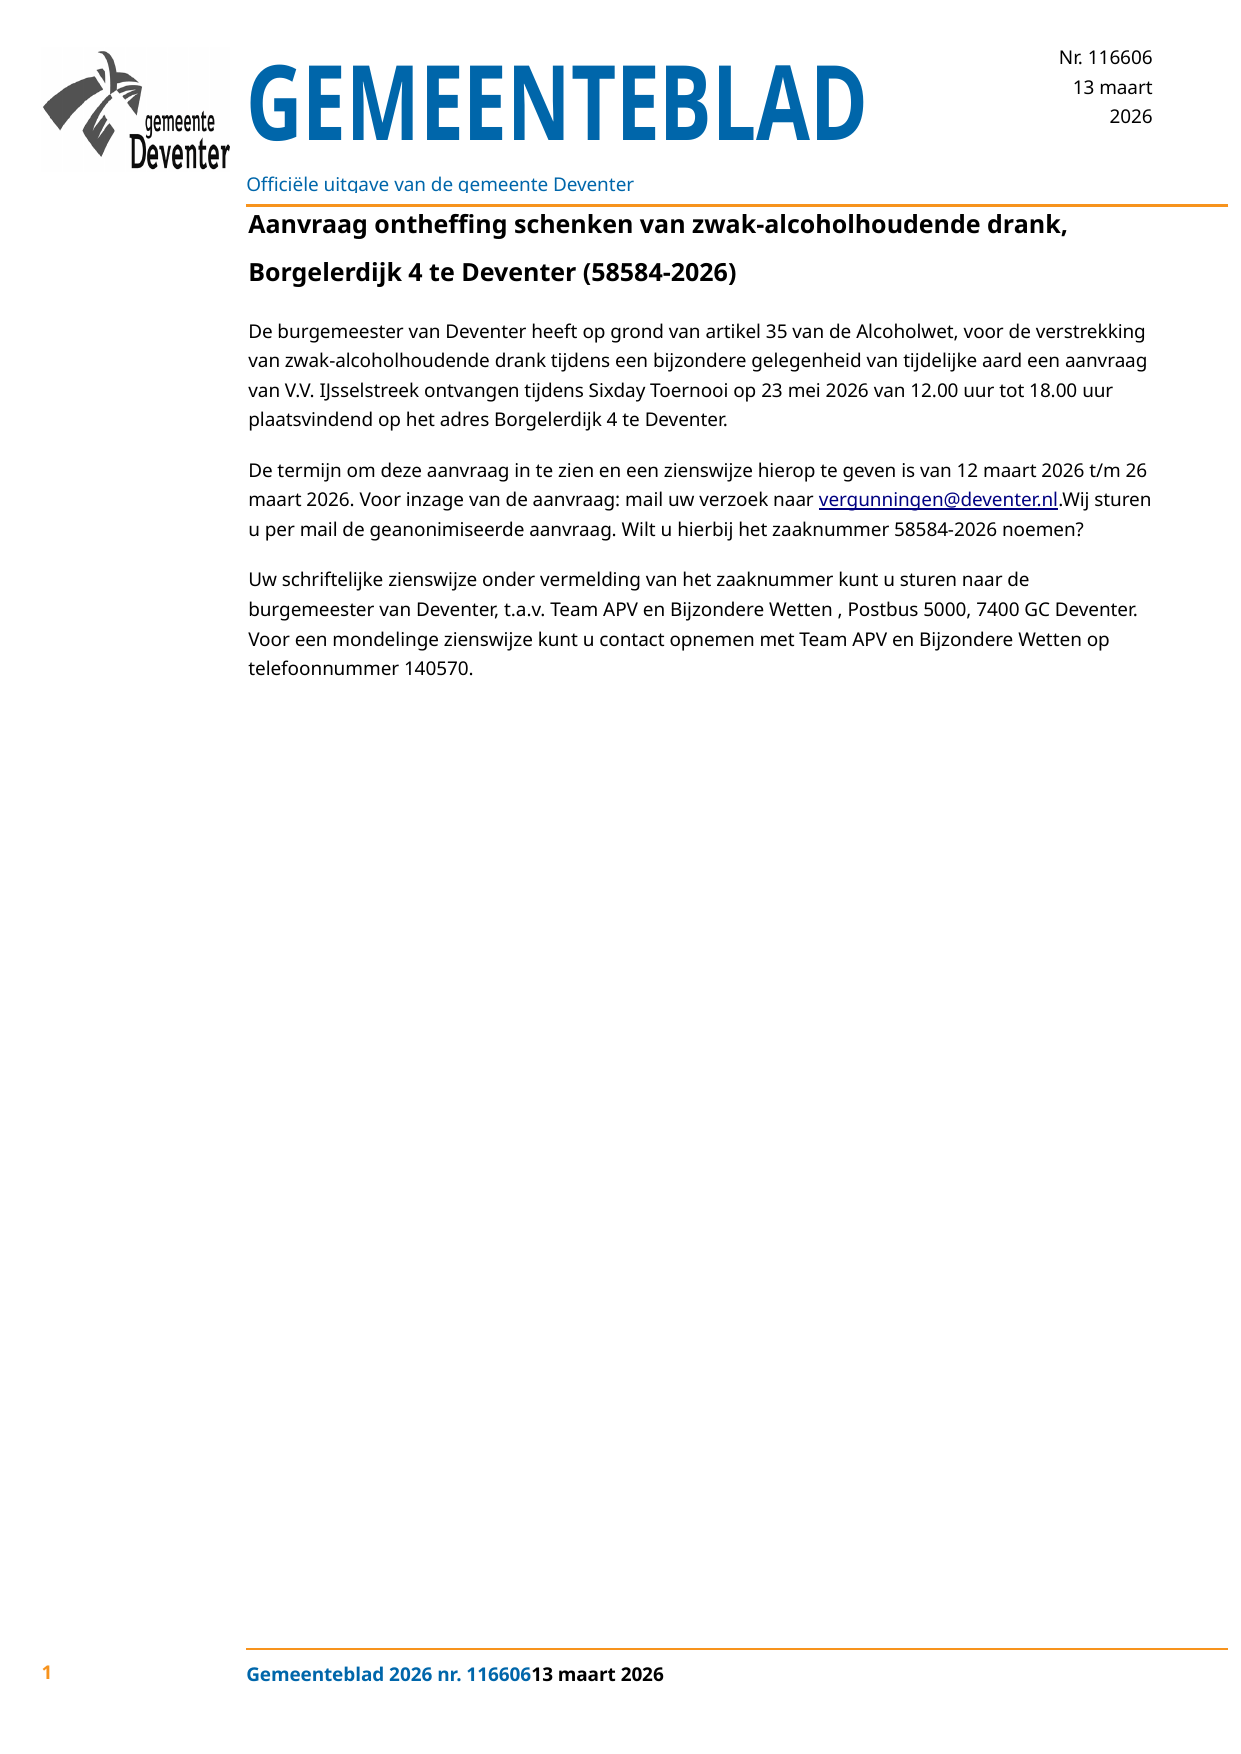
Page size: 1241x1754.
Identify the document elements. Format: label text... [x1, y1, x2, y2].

text Uw schriftelijke zienswijze onder vermelding van het zaaknummer kunt u sturen naar de burgemeester van Deventer, t.a.v. Team APV en Bijzondere Wetten , Postbus 5000, 7400 GC Deventer. Voor een mondelinge zienswijze kunt u contact opnemen met Team APV en Bijzondere Wetten op telefoonnummer 140570. [248, 567, 1152, 681]
text De termijn om deze aanvraag in te zien en een zienswijze hierop te geven is van 12 maart 2026 t/m 26 maart 2026. Voor inzage van de aanvraag: mail uw verzoek naar vergunningen@deventer.nl.Wij sturen u per mail de geanonimiseerde aanvraag. Wilt u hierbij het zaaknummer 58584-2026 noemen? [248, 457, 1152, 542]
picture [41, 47, 231, 172]
text De burgemeester van Deventer heeft op grond van artikel 35 van de Alcoholwet, voor de verstrekking van zwak-alcoholhoudende drank tijdens een bijzondere gelegenheid van tijdelijke aard een aanvraag van V.V. IJsselstreek ontvangen tijdens Sixday Toernooi op 23 mei 2026 van 12.00 uur tot 18.00 uur plaatsvindend op het adres Borgelerdijk 4 te Deventer. [248, 318, 1152, 432]
text Aanvraag ontheffing schenken van zwak-alcoholhoudende drank, Borgelerdijk 4 te Deventer (58584-2026) [248, 207, 1152, 288]
